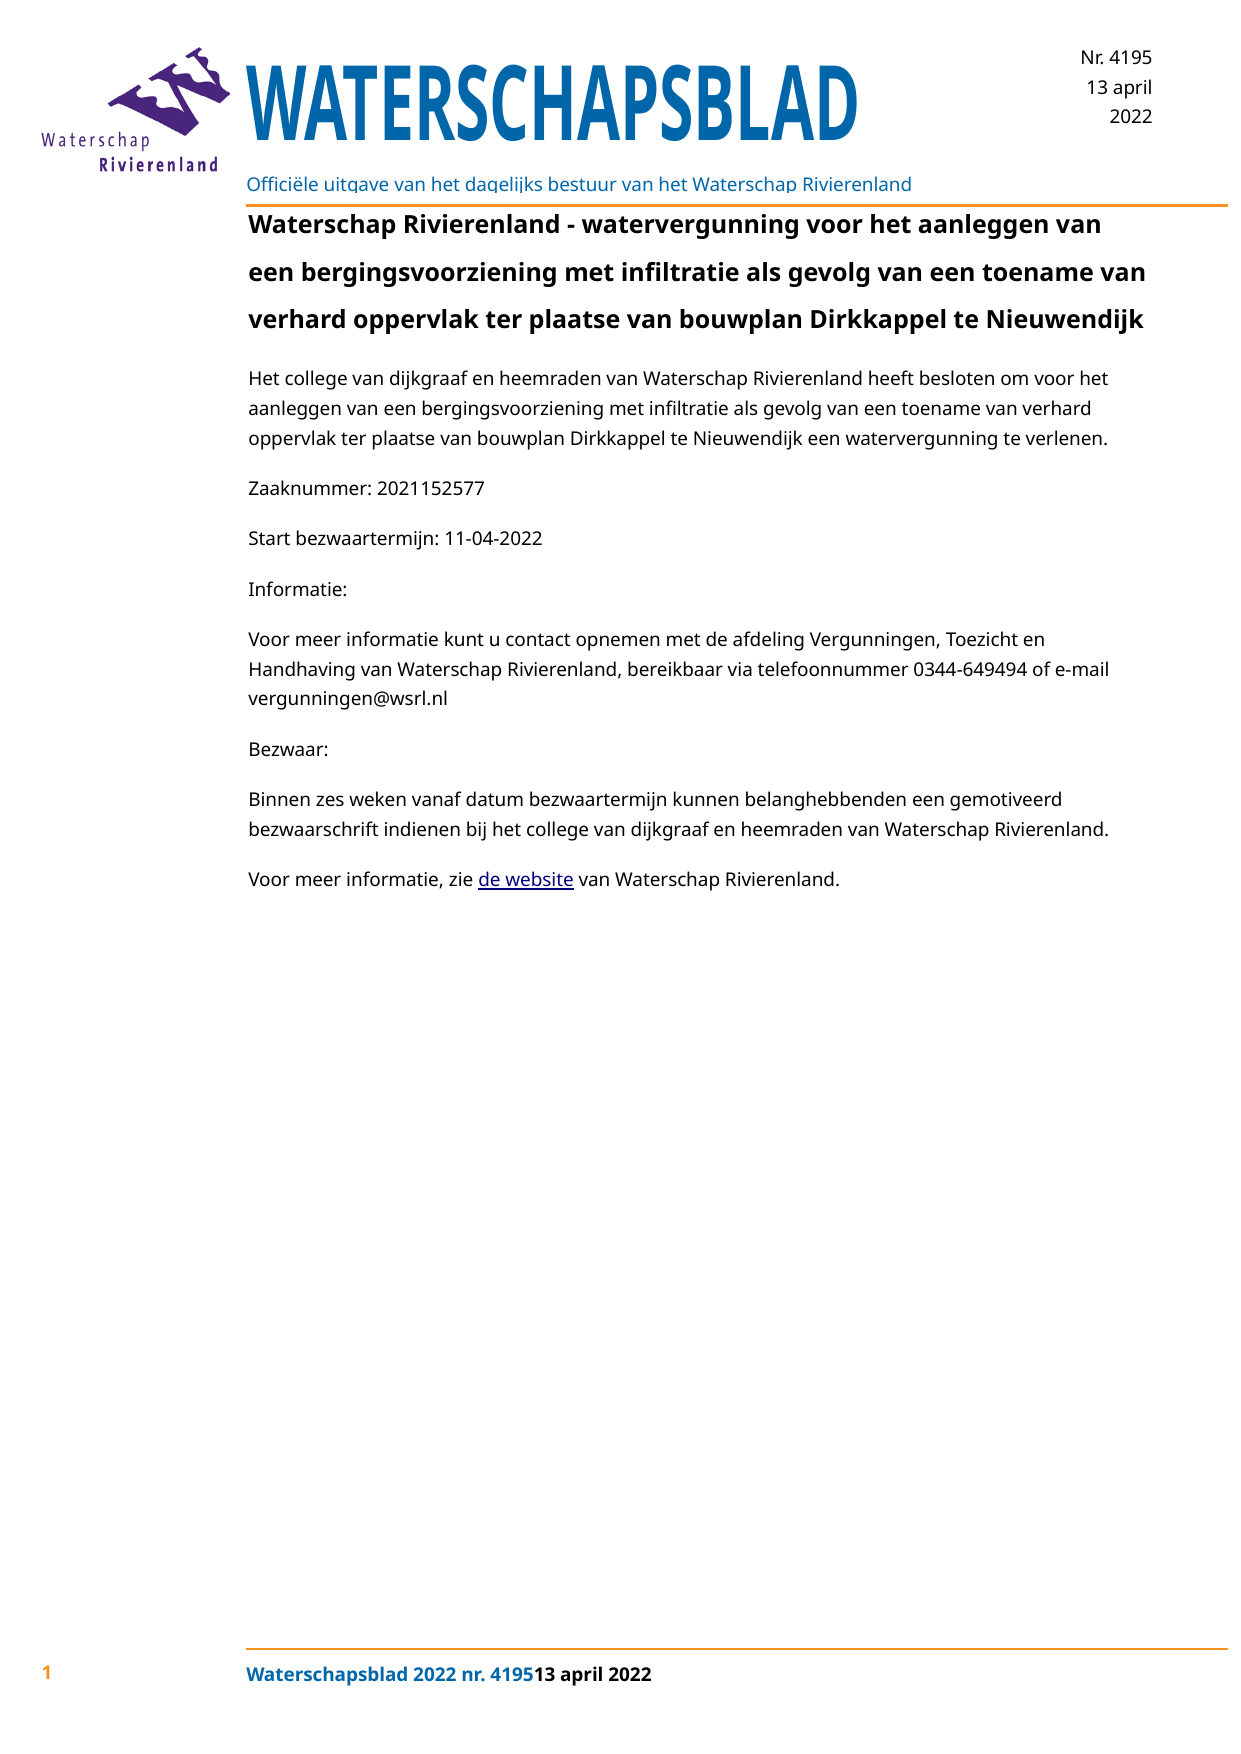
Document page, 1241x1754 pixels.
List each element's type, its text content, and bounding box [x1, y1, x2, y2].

text Waterschap Rivierenland - watervergunning voor het aanleggen van een bergingsvoorziening met infiltratie als gevolg van een toename van verhard oppervlak ter plaatse van bouwplan Dirkkappel te Nieuwendijk [248, 207, 1152, 336]
text Voor meer informatie, zie de website van Waterschap Rivierenland. [248, 866, 1152, 892]
text Binnen zes weken vanaf datum bezwaartermijn kunnen belanghebbenden een gemotiveerd bezwaarschrift indienen bij het college van dijkgraaf en heemraden van Waterschap Rivierenland. [248, 786, 1152, 842]
text Bezwaar: [248, 736, 1152, 762]
text Informatie: [248, 576, 1152, 602]
text Het college van dijkgraaf en heemraden van Waterschap Rivierenland heeft besloten om voor het aanleggen van een bergingsvoorziening met infiltratie als gevolg van een toename van verhard oppervlak ter plaatse van bouwplan Dirkkappel te Nieuwendijk een watervergunning te verlenen. [248, 366, 1152, 450]
picture [41, 47, 231, 172]
text Zaaknummer: 2021152577 [248, 475, 1152, 501]
text Start bezwaartermijn: 11-04-2022 [248, 526, 1152, 551]
text Voor meer informatie kunt u contact opnemen met de afdeling Vergunningen, Toezicht en Handhaving van Waterschap Rivierenland, bereikbaar via telefoonnummer 0344-649494 of e-mail vergunningen@wsrl.nl [248, 626, 1152, 711]
